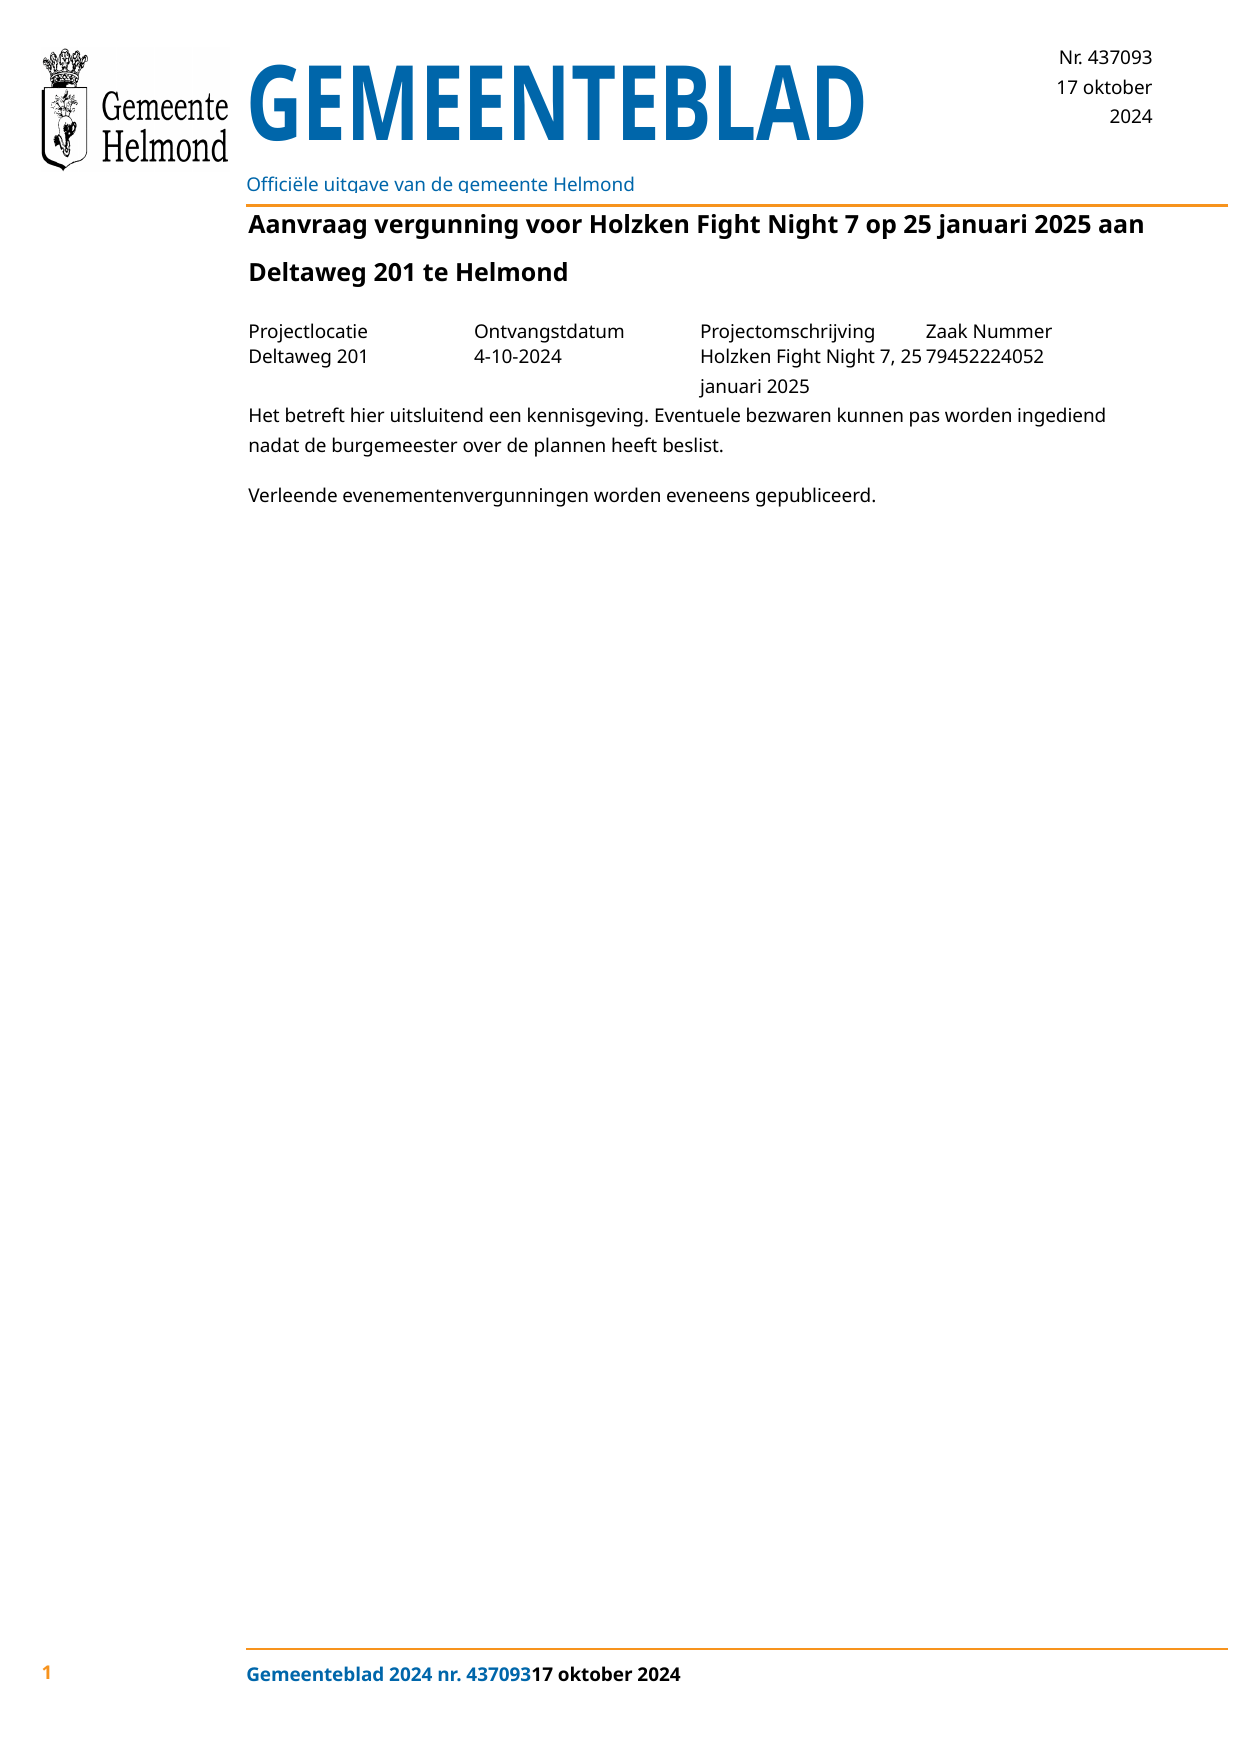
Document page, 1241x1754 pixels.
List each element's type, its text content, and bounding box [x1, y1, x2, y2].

table_header Projectomschrijving [700, 318, 926, 344]
text Verleende evenementenvergunningen worden eveneens gepubliceerd. [248, 482, 1152, 508]
table_cell Holzken Fight Night 7, 25 januari 2025 [700, 344, 926, 399]
table_header Zaak Nummer [926, 318, 1152, 344]
table_header Projectlocatie [248, 318, 474, 344]
table_cell 4-10-2024 [474, 344, 700, 399]
text Aanvraag vergunning voor Holzken Fight Night 7 op 25 januari 2025 aan Deltaweg 201 te Helmond [248, 207, 1152, 288]
table_header Ontvangstdatum [474, 318, 700, 344]
text Het betreft hier uitsluitend een kennisgeving. Eventuele bezwaren kunnen pas worden ingediend nadat de burgemeester over de plannen heeft beslist. [248, 402, 1152, 458]
table_cell 79452224052 [926, 344, 1152, 399]
picture [41, 47, 231, 172]
table_cell Deltaweg 201 [248, 344, 474, 399]
